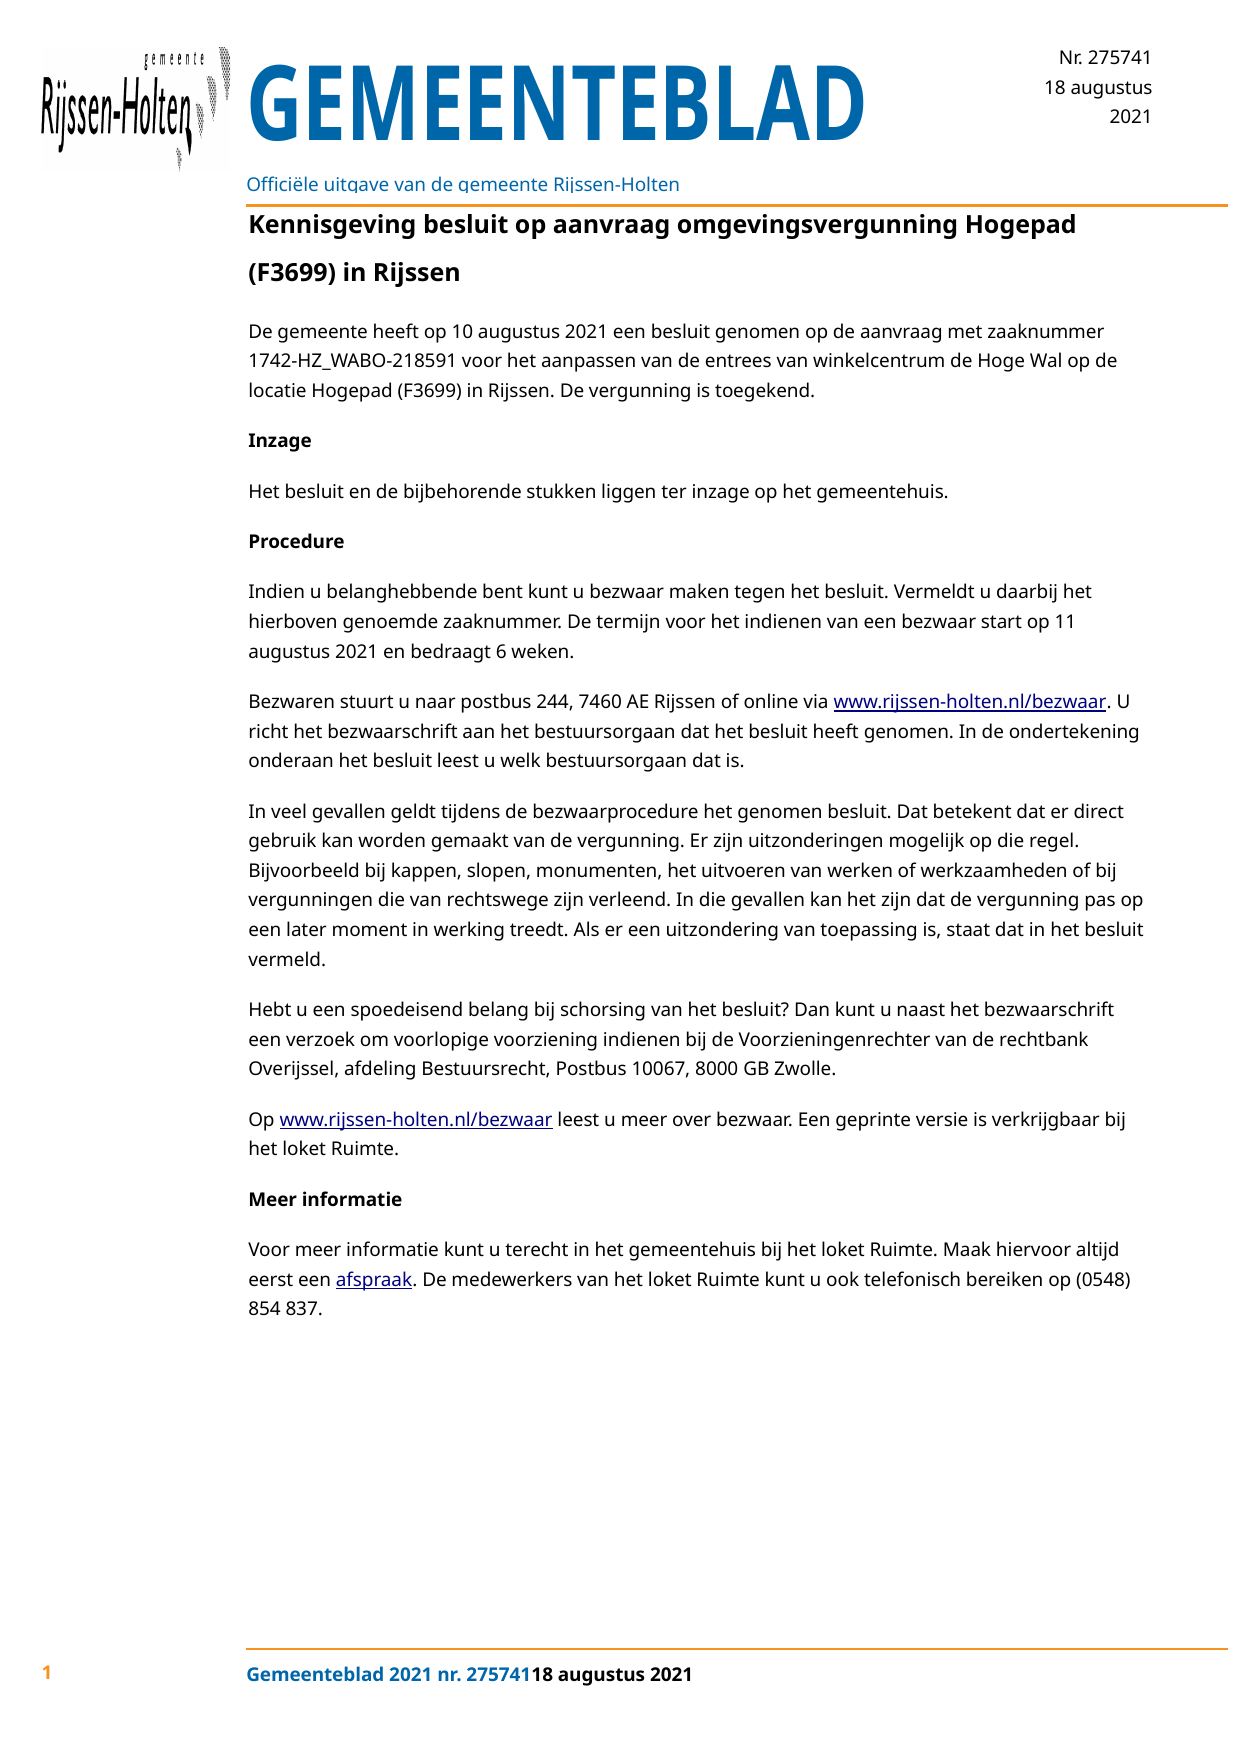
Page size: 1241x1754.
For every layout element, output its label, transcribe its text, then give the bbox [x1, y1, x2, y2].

text Bezwaren stuurt u naar postbus 244, 7460 AE Rijssen of online via www.rijssen-holten.nl/bezwaar. U richt het bezwaarschrift aan het bestuursorgaan dat het besluit heeft genomen. In de ondertekening onderaan het besluit leest u welk bestuursorgaan dat is. [248, 688, 1152, 773]
text Inzage [248, 427, 1152, 453]
text In veel gevallen geldt tijdens de bezwaarprocedure het genomen besluit. Dat betekent dat er direct gebruik kan worden gemaakt van de vergunning. Er zijn uitzonderingen mogelijk op die regel. Bijvoorbeeld bij kappen, slopen, monumenten, het uitvoeren van werken of werkzaamheden of bij vergunningen die van rechtswege zijn verleend. In die gevallen kan het zijn dat de vergunning pas op een later moment in werking treedt. Als er een uitzondering van toepassing is, staat dat in het besluit vermeld. [248, 798, 1152, 972]
text Indien u belanghebbende bent kunt u bezwaar maken tegen het besluit. Vermeldt u daarbij het hierboven genoemde zaaknummer. De termijn voor het indienen van een bezwaar start op 11 augustus 2021 en bedraagt 6 weken. [248, 579, 1152, 664]
text Procedure [248, 528, 1152, 554]
text De gemeente heeft op 10 augustus 2021 een besluit genomen op de aanvraag met zaaknummer 1742-HZ_WABO-218591 voor het aanpassen van de entrees van winkelcentrum de Hoge Wal op de locatie Hogepad (F3699) in Rijssen. De vergunning is toegekend. [248, 318, 1152, 403]
text Meer informatie [248, 1186, 1152, 1212]
text Kennisgeving besluit op aanvraag omgevingsvergunning Hogepad (F3699) in Rijssen [248, 207, 1152, 288]
picture [41, 47, 231, 172]
text Hebt u een spoedeisend belang bij schorsing van het besluit? Dan kunt u naast het bezwaarschrift een verzoek om voorlopige voorziening indienen bij de Voorzieningenrechter van de rechtbank Overijssel, afdeling Bestuursrecht, Postbus 10067, 8000 GB Zwolle. [248, 996, 1152, 1081]
text Voor meer informatie kunt u terecht in het gemeentehuis bij het loket Ruimte. Maak hiervoor altijd eerst een afspraak. De medewerkers van het loket Ruimte kunt u ook telefonisch bereiken op (0548) 854 837. [248, 1236, 1152, 1321]
text Het besluit en de bijbehorende stukken liggen ter inzage op het gemeentehuis. [248, 478, 1152, 504]
text Op www.rijssen-holten.nl/bezwaar leest u meer over bezwaar. Een geprinte versie is verkrijgbaar bij het loket Ruimte. [248, 1106, 1152, 1161]
